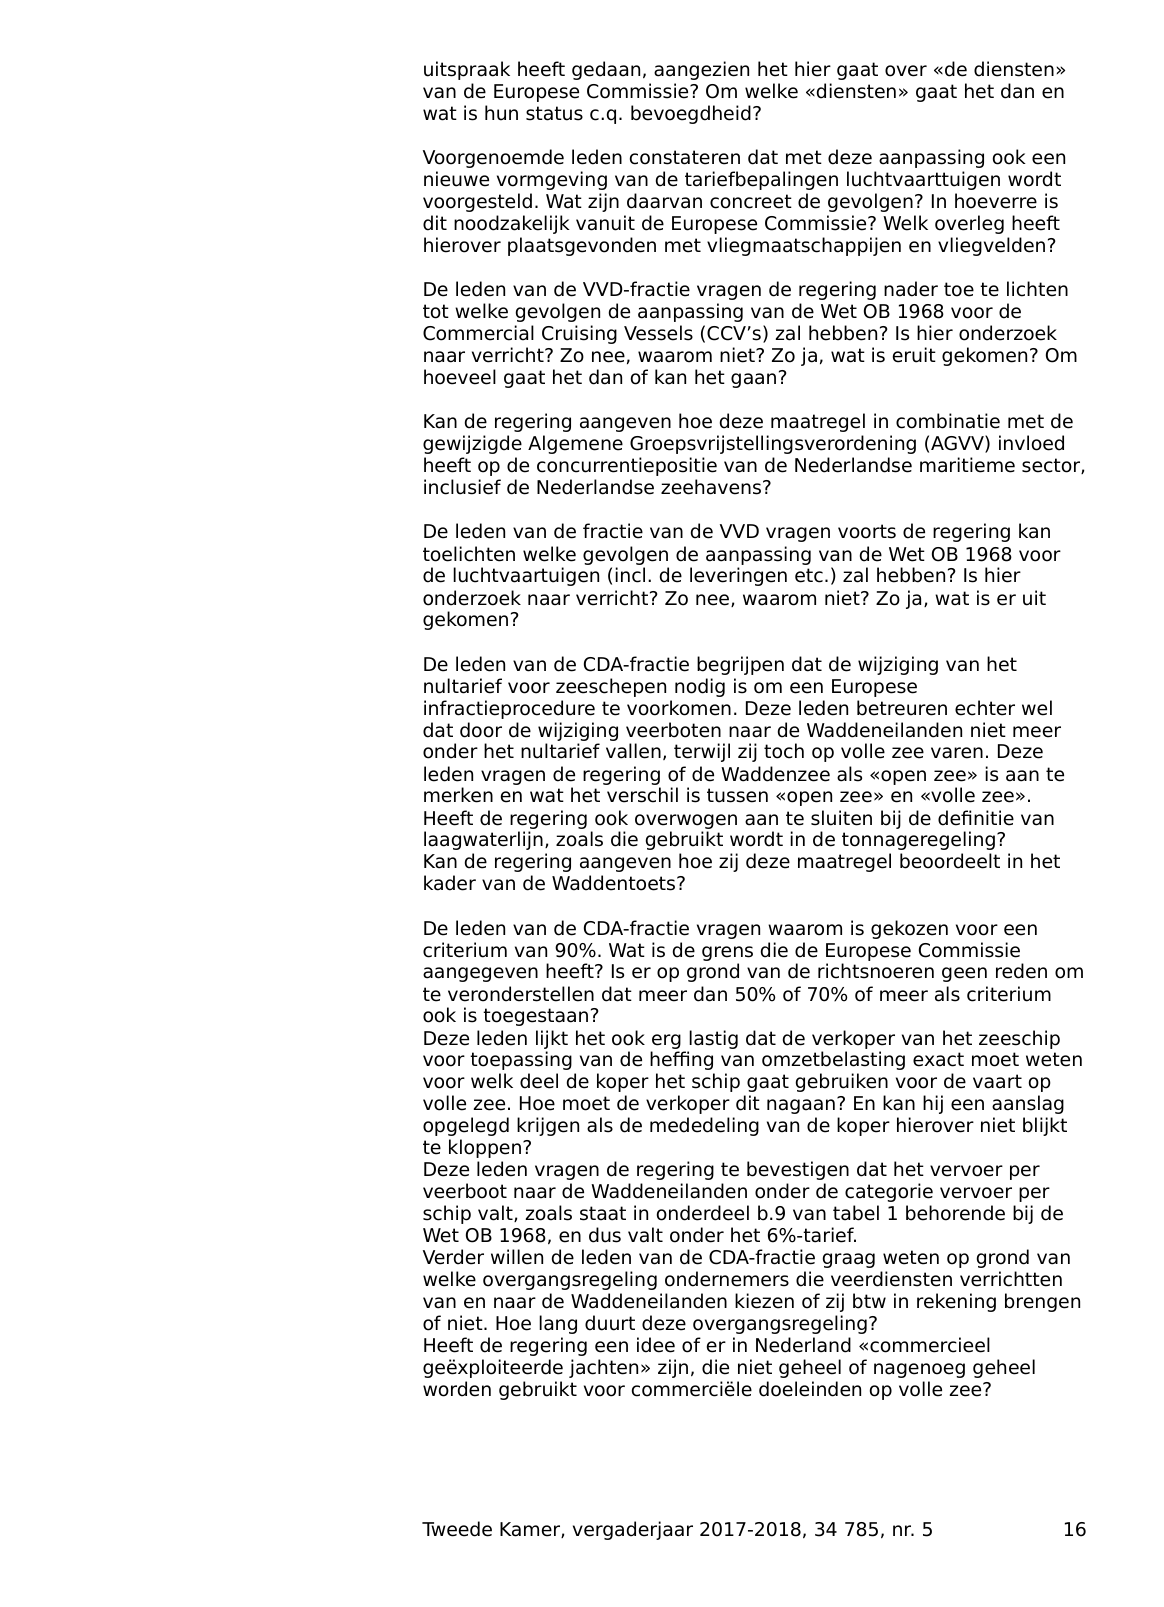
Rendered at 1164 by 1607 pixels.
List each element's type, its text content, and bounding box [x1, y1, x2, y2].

text De leden van de CDA-fractie begrijpen dat de wijziging van het nultarief voor zeeschepen nodig is om een Europese infractieprocedure te voorkomen. Deze leden betreuren echter wel dat door de wijziging veerboten naar de Waddeneilanden niet meer onder het nultarief vallen, terwijl zij toch op volle zee varen. Deze leden vragen de regering of de Waddenzee als «open zee» is aan te merken en wat het verschil is tussen «open zee» en «volle zee». Heeft de regering ook overwogen aan te sluiten bij de definitie van laagwaterlijn, zoals die gebruikt wordt in de tonnageregeling? [422, 653, 1087, 851]
text Verder willen de leden van de CDA-fractie graag weten op grond van welke overgangsregeling ondernemers die veerdiensten verrichtten van en naar de Waddeneilanden kiezen of zij btw in rekening brengen of niet. Hoe lang duurt deze overgangsregeling? [422, 1247, 1087, 1335]
text De leden van de VVD-fractie vragen de regering nader toe te lichten tot welke gevolgen de aanpassing van de Wet OB 1968 voor de Commercial Cruising Vessels (CCV’s) zal hebben? Is hier onderzoek naar verricht? Zo nee, waarom niet? Zo ja, wat is eruit gekomen? Om hoeveel gaat het dan of kan het gaan? [422, 279, 1087, 389]
text Voorgenoemde leden constateren dat met deze aanpassing ook een nieuwe vormgeving van de tariefbepalingen luchtvaarttuigen wordt voorgesteld. Wat zijn daarvan concreet de gevolgen? In hoeverre is dit noodzakelijk vanuit de Europese Commissie? Welk overleg heeft hierover plaatsgevonden met vliegmaatschappijen en vliegvelden? [422, 147, 1087, 257]
text De leden van de CDA-fractie vragen waarom is gekozen voor een criterium van 90%. Wat is de grens die de Europese Commissie aangegeven heeft? Is er op grond van de richtsnoeren geen reden om te veronderstellen dat meer dan 50% of 70% of meer als criterium ook is toegestaan? [422, 917, 1087, 1027]
text Deze leden vragen de regering te bevestigen dat het vervoer per veerboot naar de Waddeneilanden onder de categorie vervoer per schip valt, zoals staat in onderdeel b.9 van tabel 1 behorende bij de Wet OB 1968, en dus valt onder het 6%-tarief. [422, 1159, 1087, 1247]
text Heeft de regering een idee of er in Nederland «commercieel geëxploiteerde jachten» zijn, die niet geheel of nagenoeg geheel worden gebruikt voor commerciële doeleinden op volle zee? [422, 1335, 1087, 1401]
text Kan de regering aangeven hoe deze maatregel in combinatie met de gewijzigde Algemene Groepsvrijstellingsverordening (AGVV) invloed heeft op de concurrentiepositie van de Nederlandse maritieme sector, inclusief de Nederlandse zeehavens? [422, 411, 1087, 499]
text uitspraak heeft gedaan, aangezien het hier gaat over «de diensten» van de Europese Commissie? Om welke «diensten» gaat het dan en wat is hun status c.q. bevoegdheid? [422, 59, 1087, 125]
text Deze leden lijkt het ook erg lastig dat de verkoper van het zeeschip voor toepassing van de heffing van omzetbelasting exact moet weten voor welk deel de koper het schip gaat gebruiken voor de vaart op volle zee. Hoe moet de verkoper dit nagaan? En kan hij een aanslag opgelegd krijgen als de mededeling van de koper hierover niet blijkt te kloppen? [422, 1027, 1087, 1159]
text De leden van de fractie van de VVD vragen voorts de regering kan toelichten welke gevolgen de aanpassing van de Wet OB 1968 voor de luchtvaartuigen (incl. de leveringen etc.) zal hebben? Is hier onderzoek naar verricht? Zo nee, waarom niet? Zo ja, wat is er uit gekomen? [422, 521, 1087, 631]
text Kan de regering aangeven hoe zij deze maatregel beoordeelt in het kader van de Waddentoets? [422, 851, 1087, 895]
